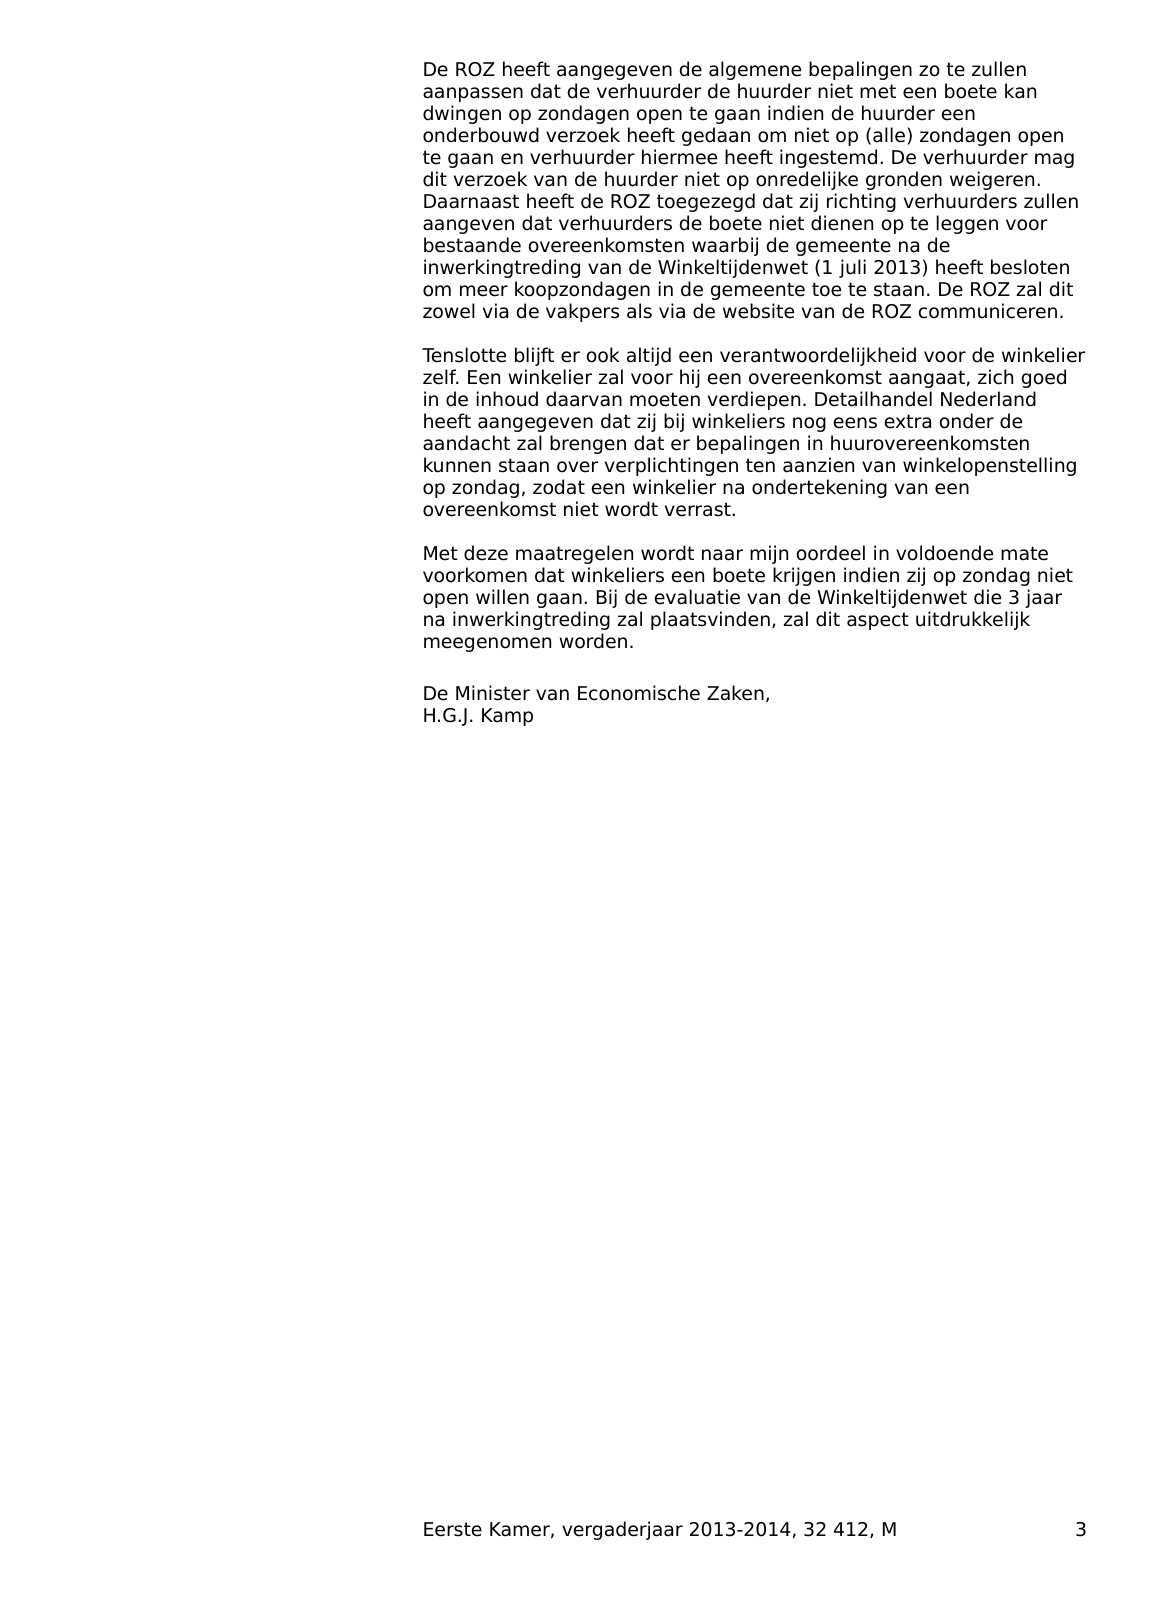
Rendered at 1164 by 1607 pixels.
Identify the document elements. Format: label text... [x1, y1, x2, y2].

text De Minister van Economische Zaken, H.G.J. Kamp [422, 683, 1087, 727]
text De ROZ heeft aangegeven de algemene bepalingen zo te zullen aanpassen dat de verhuurder de huurder niet met een boete kan dwingen op zondagen open te gaan indien de huurder een onderbouwd verzoek heeft gedaan om niet op (alle) zondagen open te gaan en verhuurder hiermee heeft ingestemd. De verhuurder mag dit verzoek van de huurder niet op onredelijke gronden weigeren. Daarnaast heeft de ROZ toegezegd dat zij richting verhuurders zullen aangeven dat verhuurders de boete niet dienen op te leggen voor bestaande overeenkomsten waarbij de gemeente na de inwerkingtreding van de Winkeltijdenwet (1 juli 2013) heeft besloten om meer koopzondagen in de gemeente toe te staan. De ROZ zal dit zowel via de vakpers als via de website van de ROZ communiceren. [422, 59, 1087, 323]
text Met deze maatregelen wordt naar mijn oordeel in voldoende mate voorkomen dat winkeliers een boete krijgen indien zij op zondag niet open willen gaan. Bij de evaluatie van de Winkeltijdenwet die 3 jaar na inwerkingtreding zal plaatsvinden, zal dit aspect uitdrukkelijk meegenomen worden. [422, 543, 1087, 653]
text Tenslotte blijft er ook altijd een verantwoordelijkheid voor de winkelier zelf. Een winkelier zal voor hij een overeenkomst aangaat, zich goed in de inhoud daarvan moeten verdiepen. Detailhandel Nederland heeft aangegeven dat zij bij winkeliers nog eens extra onder de aandacht zal brengen dat er bepalingen in huurovereenkomsten kunnen staan over verplichtingen ten aanzien van winkelopenstelling op zondag, zodat een winkelier na ondertekening van een overeenkomst niet wordt verrast. [422, 345, 1087, 521]
